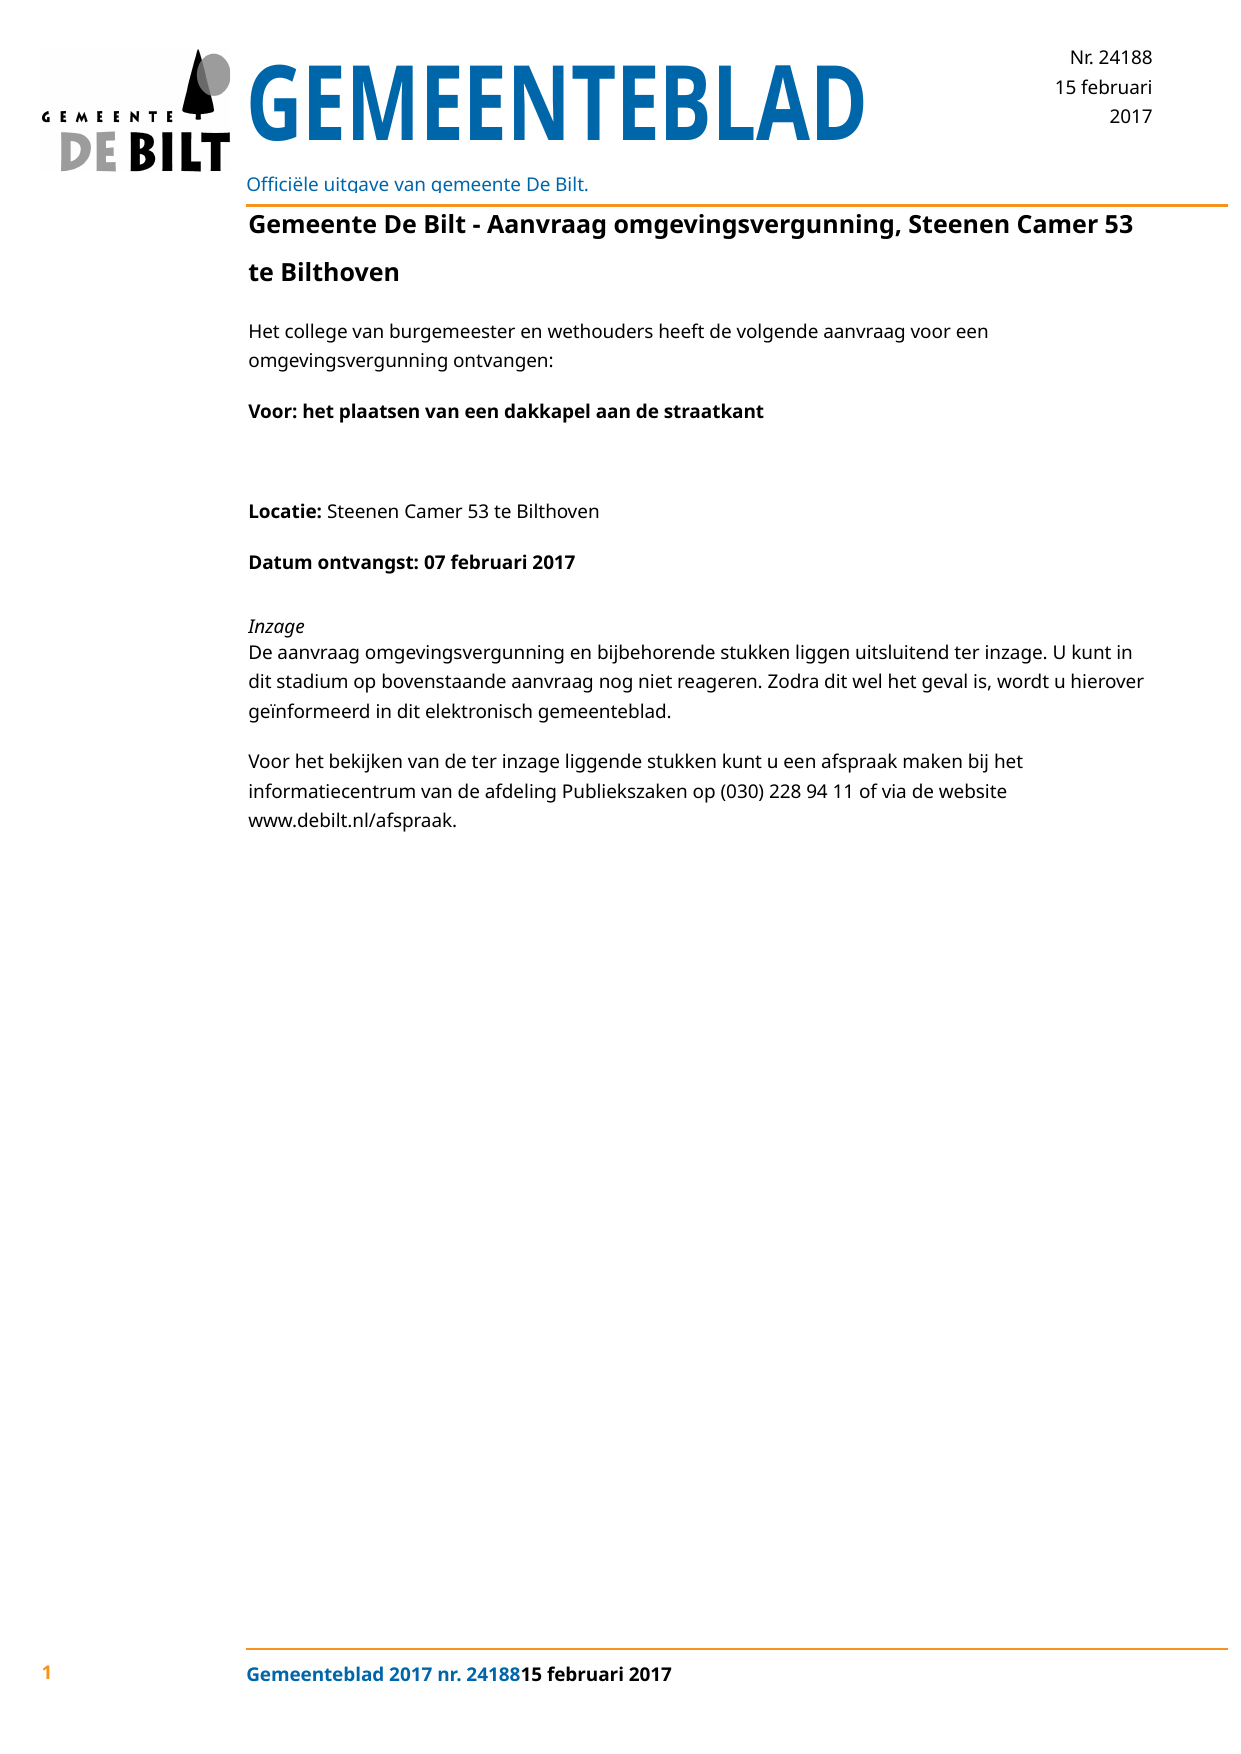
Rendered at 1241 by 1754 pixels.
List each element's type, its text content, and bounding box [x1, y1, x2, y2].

text Datum ontvangst: 07 februari 2017 [248, 549, 1152, 575]
text Inzage [248, 613, 1152, 639]
text Gemeente De Bilt - Aanvraag omgevingsvergunning, Steenen Camer 53 te Bilthoven [248, 207, 1152, 288]
text Locatie: Steenen Camer 53 te Bilthoven [248, 499, 1152, 524]
picture [41, 47, 231, 172]
text Voor: het plaatsen van een dakkapel aan de straatkant [248, 398, 1152, 424]
text Voor het bekijken van de ter inzage liggende stukken kunt u een afspraak maken bij het informatiecentrum van de afdeling Publiekszaken op (030) 228 94 11 of via de website www.debilt.nl/afspraak. [248, 748, 1152, 833]
text De aanvraag omgevingsvergunning en bijbehorende stukken liggen uitsluitend ter inzage. U kunt in dit stadium op bovenstaande aanvraag nog niet reageren. Zodra dit wel het geval is, wordt u hierover geïnformeerd in dit elektronisch gemeenteblad. [248, 639, 1152, 724]
text Het college van burgemeester en wethouders heeft de volgende aanvraag voor een omgevingsvergunning ontvangen: [248, 318, 1152, 373]
